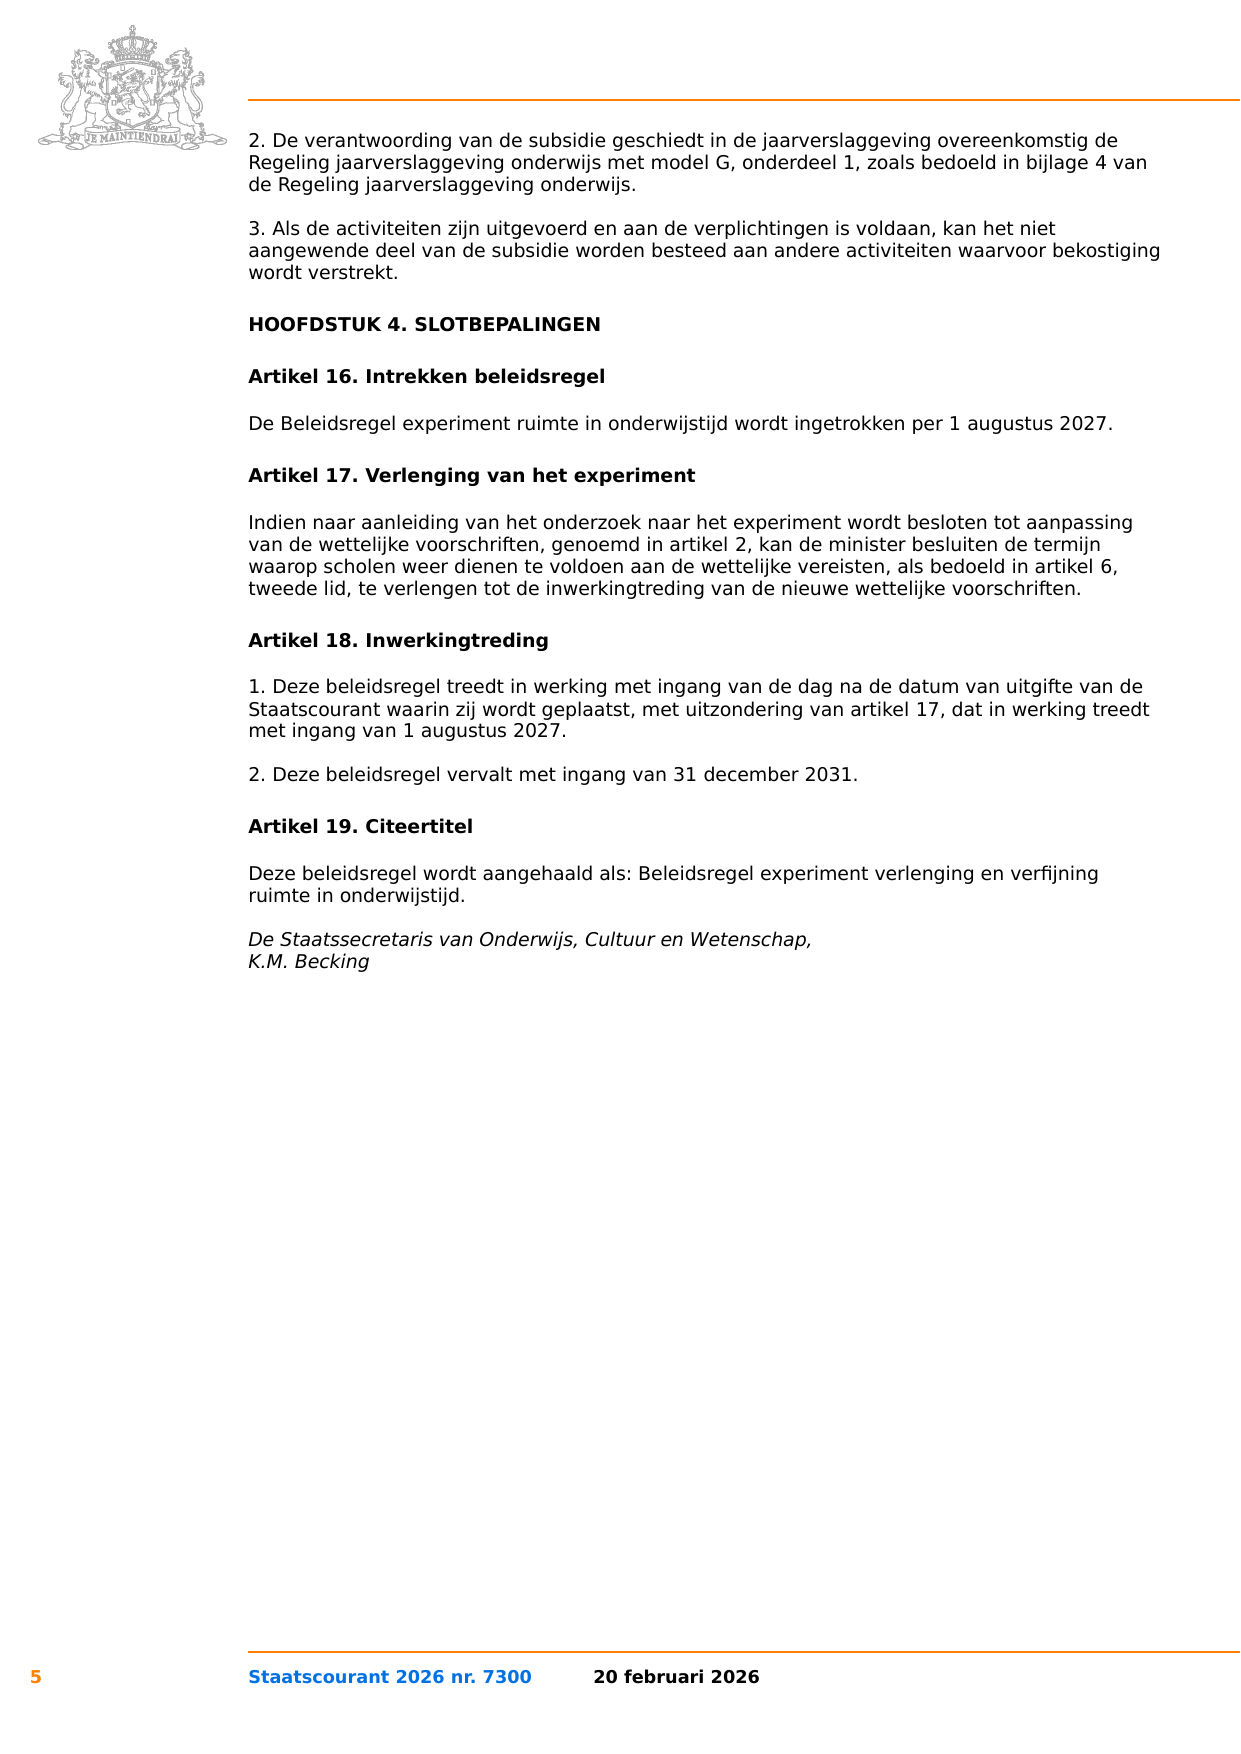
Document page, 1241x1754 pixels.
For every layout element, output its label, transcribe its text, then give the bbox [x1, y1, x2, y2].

text De Beleidsregel experiment ruimte in onderwijstijd wordt ingetrokken per 1 augustus 2027. [248, 413, 1163, 434]
text De Staatssecretaris van Onderwijs, Cultuur en Wetenschap, K.M. Becking [248, 929, 1163, 973]
text 2. De verantwoording van de subsidie geschiedt in de jaarverslaggeving overeenkomstig de Regeling jaarverslaggeving onderwijs met model G, onderdeel 1, zoals bedoeld in bijlage 4 van de Regeling jaarverslaggeving onderwijs. [248, 130, 1163, 196]
text 2. Deze beleidsregel vervalt met ingang van 31 december 2031. [248, 764, 1163, 786]
subtitle Artikel 19. Citeertitel [248, 816, 1163, 838]
text 3. Als de activiteiten zijn uitgevoerd en aan de verplichtingen is voldaan, kan het niet aangewende deel van de subsidie worden besteed aan andere activiteiten waarvoor bekostiging wordt verstrekt. [248, 218, 1163, 284]
text 1. Deze beleidsregel treedt in werking met ingang van de dag na de datum van uitgifte van de Staatscourant waarin zij wordt geplaatst, met uitzondering van artikel 17, dat in werking treedt met ingang van 1 augustus 2027. [248, 676, 1163, 742]
subtitle Artikel 17. Verlenging van het experiment [248, 464, 1163, 487]
picture [38, 25, 227, 150]
subtitle Artikel 18. Inwerkingtreding [248, 629, 1163, 651]
subtitle Artikel 16. Intrekken beleidsregel [248, 366, 1163, 388]
text Deze beleidsregel wordt aangehaald als: Beleidsregel experiment verlenging en verfijning ruimte in onderwijstijd. [248, 863, 1163, 907]
text Indien naar aanleiding van het onderzoek naar het experiment wordt besloten tot aanpassing van de wettelijke voorschriften, genoemd in artikel 2, kan de minister besluiten de termijn waarop scholen weer dienen te voldoen aan de wettelijke vereisten, als bedoeld in artikel 6, tweede lid, te verlengen tot de inwerkingtreding van de nieuwe wettelijke voorschriften. [248, 512, 1163, 599]
subtitle HOOFDSTUK 4. SLOTBEPALINGEN [248, 314, 1163, 336]
